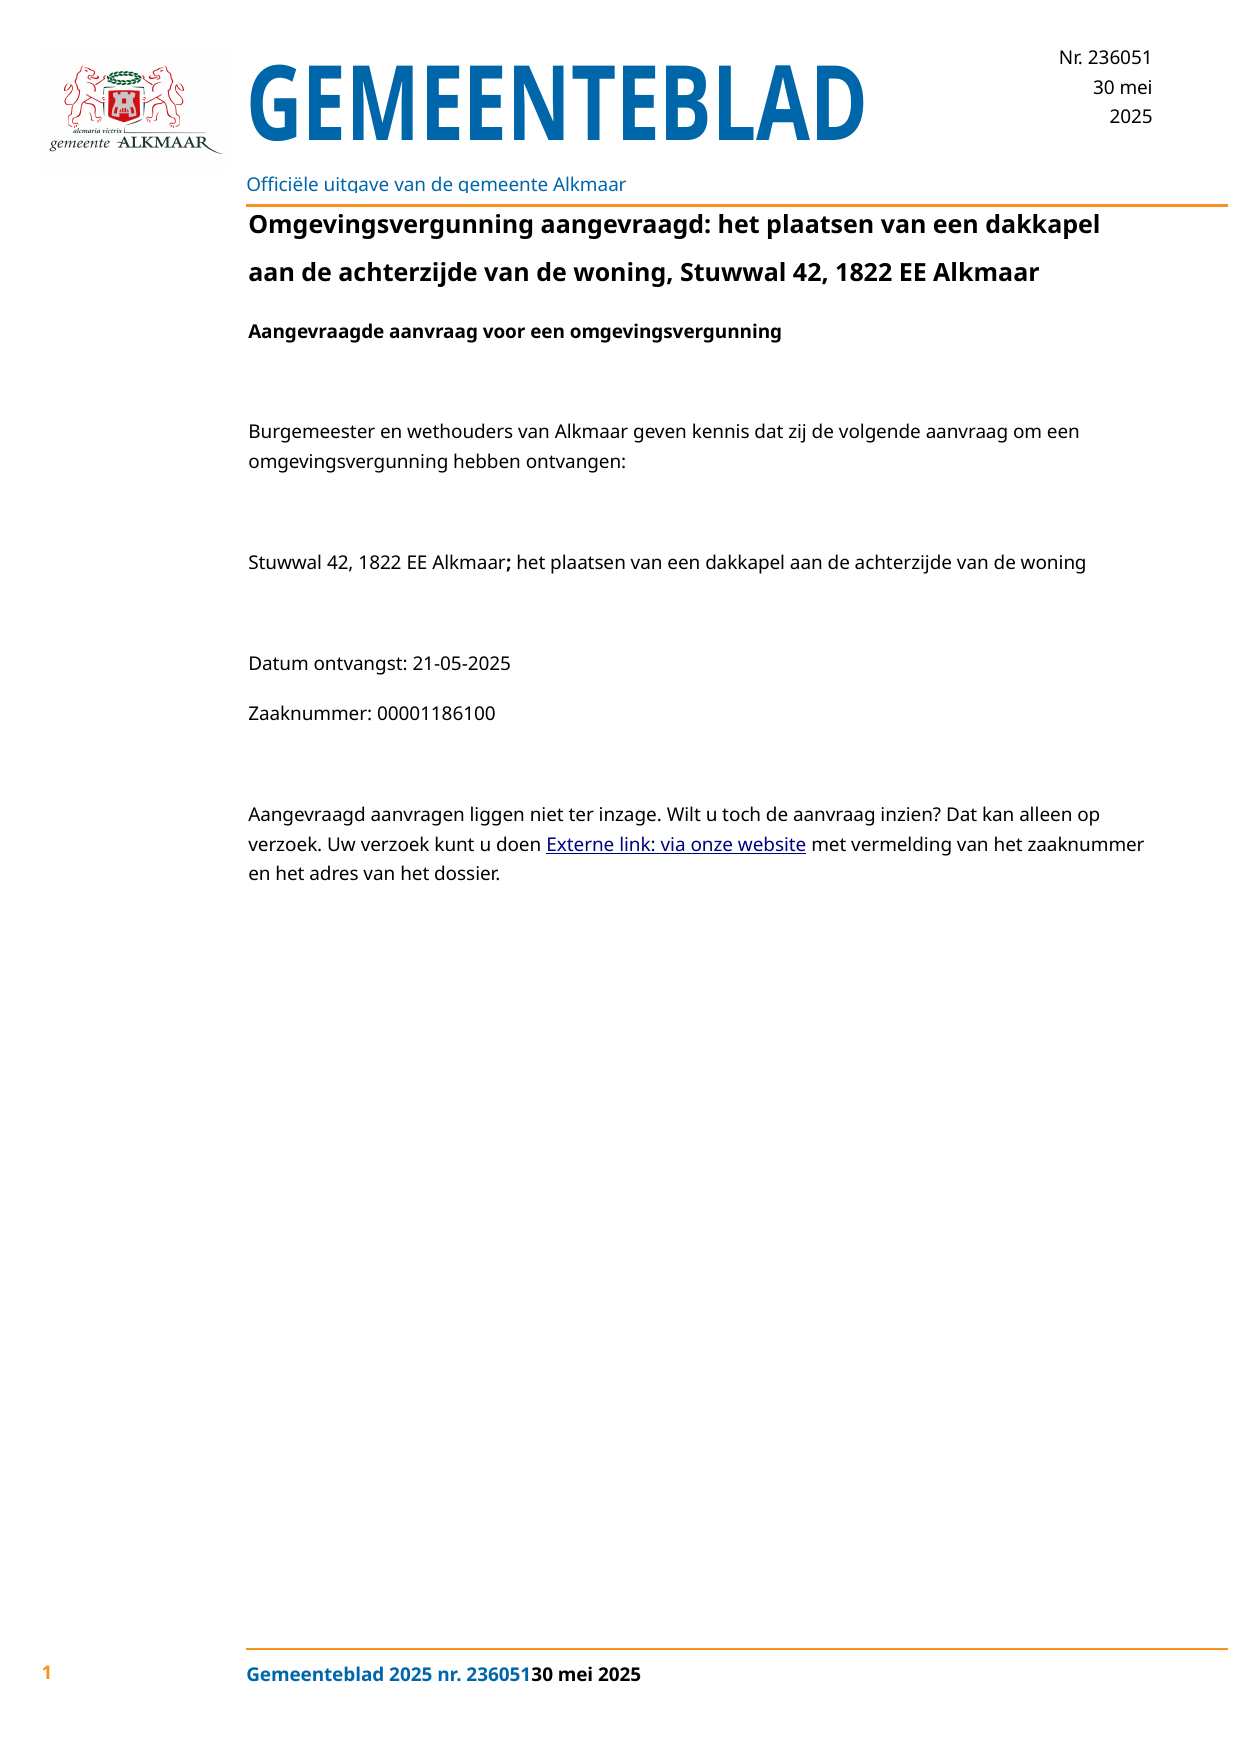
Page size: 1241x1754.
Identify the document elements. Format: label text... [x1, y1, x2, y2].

text Zaaknummer: 00001186100 [248, 700, 1152, 726]
text Aangevraagd aanvragen liggen niet ter inzage. Wilt u toch de aanvraag inzien? Dat kan alleen op verzoek. Uw verzoek kunt u doen Externe link: via onze website met vermelding van het zaaknummer en het adres van het dossier. [248, 801, 1152, 886]
text Aangevraagde aanvraag voor een omgevingsvergunning [248, 318, 1152, 344]
text Datum ontvangst: 21-05-2025 [248, 650, 1152, 676]
text Burgemeester en wethouders van Alkmaar geven kennis dat zij de volgende aanvraag om een omgevingsvergunning hebben ontvangen: [248, 419, 1152, 474]
text Omgevingsvergunning aangevraagd: het plaatsen van een dakkapel aan de achterzijde van de woning, Stuwwal 42, 1822 EE Alkmaar [248, 207, 1152, 288]
text Stuwwal 42, 1822 EE Alkmaar; het plaatsen van een dakkapel aan de achterzijde van de woning [248, 549, 1152, 575]
picture [41, 47, 231, 172]
